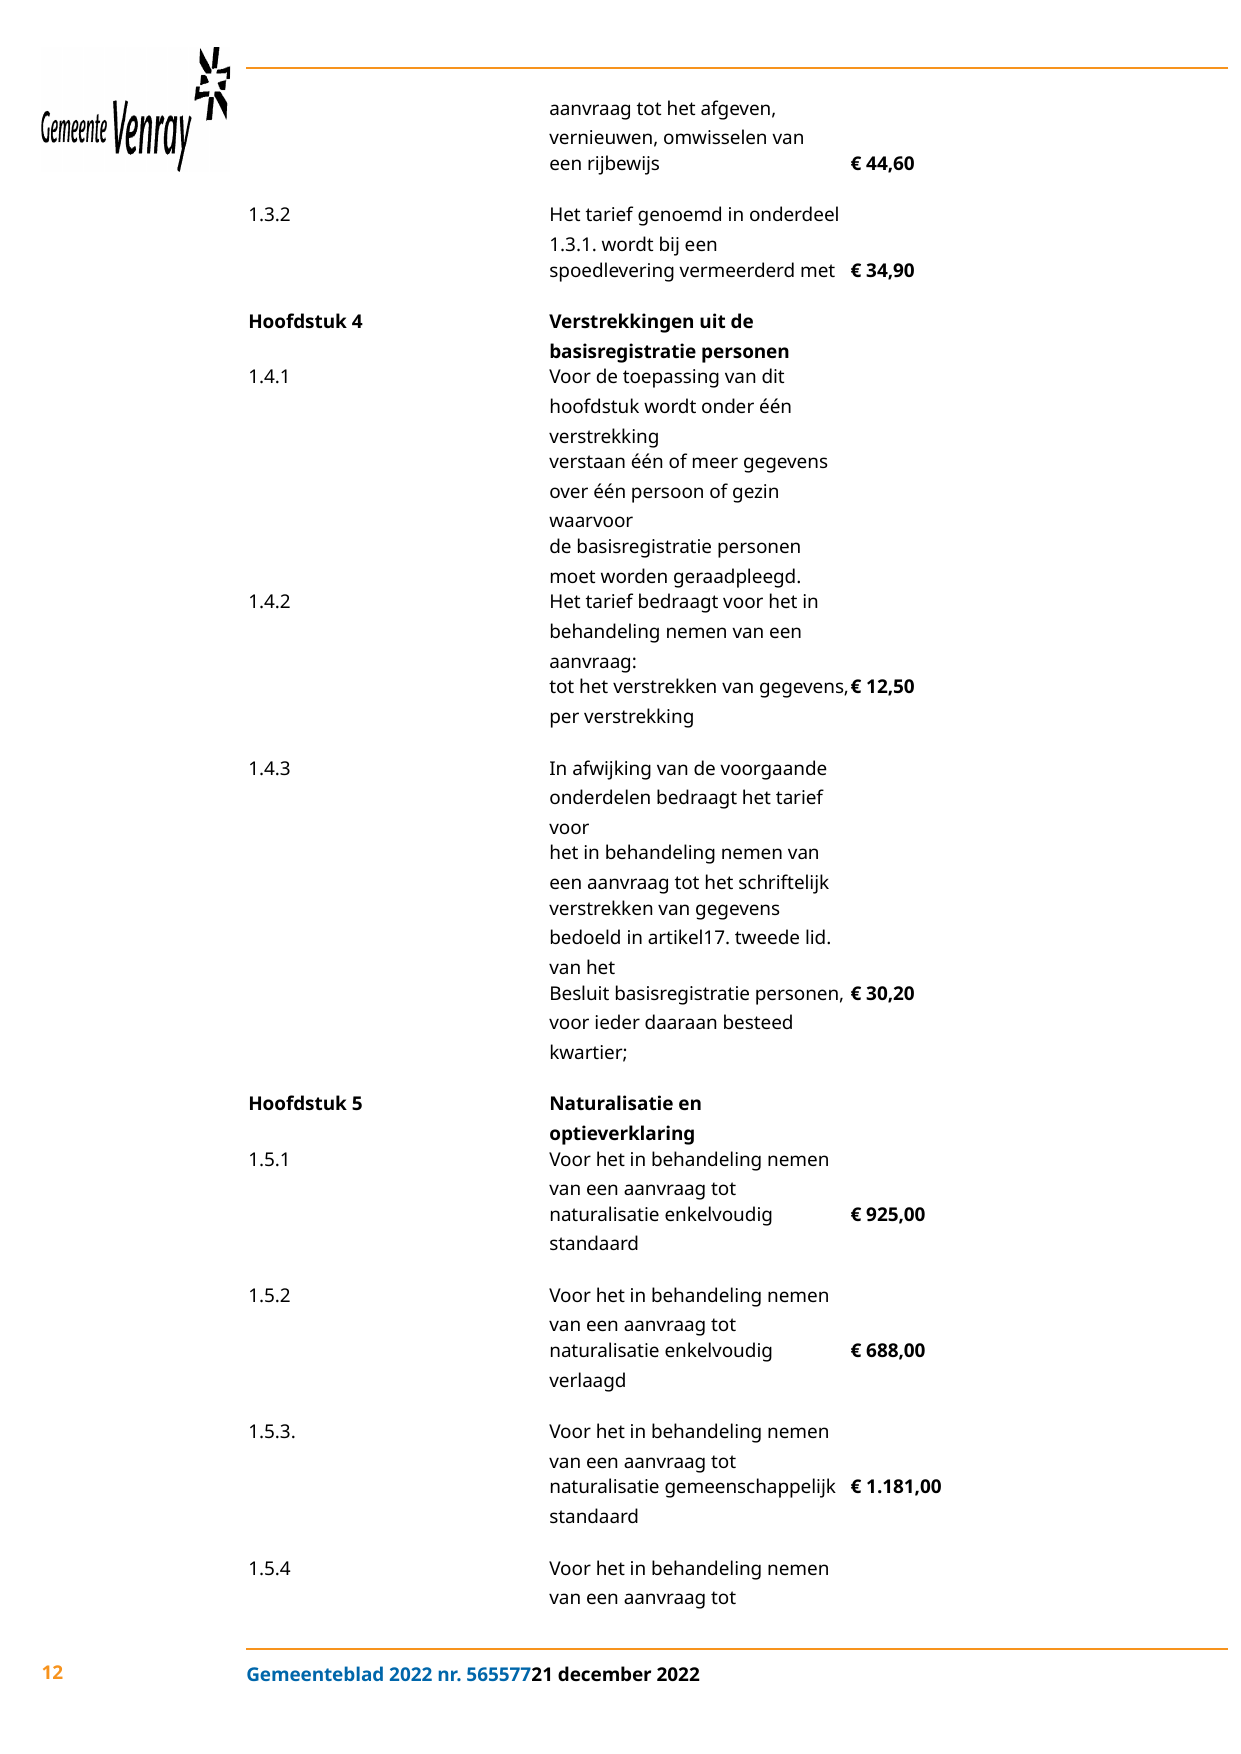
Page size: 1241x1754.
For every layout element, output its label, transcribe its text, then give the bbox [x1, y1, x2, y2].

table_cell Hoofdstuk 5 [248, 1090, 549, 1146]
table_cell [248, 449, 549, 533]
table_cell [850, 1419, 1152, 1474]
table_cell Voor het in behandeling nemen van een aanvraag tot [549, 1282, 850, 1337]
table_cell [549, 729, 850, 755]
table_cell 1.4.1 [248, 364, 549, 448]
table_cell [549, 1065, 850, 1090]
table_cell [248, 1065, 549, 1090]
table_cell 1.4.3 [248, 755, 549, 839]
table_cell € 44,60 [850, 150, 1152, 176]
table_cell [248, 1256, 549, 1282]
table_cell [248, 150, 549, 176]
table_cell Besluit basisregistratie personen, voor ieder daaraan besteed kwartier; [549, 980, 850, 1065]
table_cell Voor het in behandeling nemen van een aanvraag tot [549, 1555, 850, 1610]
table_cell [850, 534, 1152, 589]
table_cell [850, 364, 1152, 448]
table_cell [549, 283, 850, 308]
table_cell [248, 840, 549, 895]
table_cell de basisregistratie personen moet worden geraadpleegd. [549, 534, 850, 589]
table_cell [248, 1529, 549, 1555]
table_cell spoedlevering vermeerderd met [549, 257, 850, 283]
table_cell verstaan één of meer gegevens over één persoon of gezin waarvoor [549, 449, 850, 533]
table_cell tot het verstrekken van gegevens, per verstrekking [549, 674, 850, 729]
table_cell [248, 1393, 549, 1418]
table_cell [850, 1282, 1152, 1337]
table_cell € 34,90 [850, 257, 1152, 283]
table_cell Het tarief genoemd in onderdeel 1.3.1. wordt bij een [549, 202, 850, 257]
table_cell Voor het in behandeling nemen van een aanvraag tot [549, 1146, 850, 1201]
table_cell Het tarief bedraagt voor het in behandeling nemen van een aanvraag: [549, 589, 850, 674]
table_cell aanvraag tot het afgeven, vernieuwen, omwisselen van [549, 95, 850, 150]
table_cell 1.5.2 [248, 1282, 549, 1337]
table_cell [850, 755, 1152, 839]
table_cell [850, 1393, 1152, 1418]
table_cell Voor de toepassing van dit hoofdstuk wordt onder één verstrekking [549, 364, 850, 448]
table_cell een rijbewijs [549, 150, 850, 176]
table_cell naturalisatie enkelvoudig standaard [549, 1201, 850, 1256]
table_cell [850, 1256, 1152, 1282]
table_cell [248, 674, 549, 729]
table_cell [850, 308, 1152, 364]
picture [41, 47, 231, 172]
table_cell [850, 840, 1152, 895]
table_cell € 30,20 [850, 980, 1152, 1065]
table_cell [248, 1201, 549, 1256]
table_cell [850, 1555, 1152, 1610]
table_cell € 12,50 [850, 674, 1152, 729]
table_cell [248, 1474, 549, 1529]
table_cell [248, 95, 549, 150]
table_cell Naturalisatie en optieverklaring [549, 1090, 850, 1146]
table_cell [850, 449, 1152, 533]
table_cell [850, 95, 1152, 150]
table_cell [850, 283, 1152, 308]
table_cell [248, 980, 549, 1065]
table_cell [549, 1256, 850, 1282]
table_cell [248, 729, 549, 755]
table_cell Voor het in behandeling nemen van een aanvraag tot [549, 1419, 850, 1474]
table_cell 1.4.2 [248, 589, 549, 674]
table_cell [549, 1393, 850, 1418]
table_cell 1.5.1 [248, 1146, 549, 1201]
table_cell [248, 283, 549, 308]
table_cell € 688,00 [850, 1338, 1152, 1393]
table_cell [850, 1146, 1152, 1201]
table_cell naturalisatie enkelvoudig verlaagd [549, 1338, 850, 1393]
table_cell [248, 1338, 549, 1393]
table_cell [248, 534, 549, 589]
table_cell [850, 1065, 1152, 1090]
table_cell [248, 176, 549, 202]
table_cell [850, 729, 1152, 755]
table_cell [850, 1529, 1152, 1555]
table_cell [850, 895, 1152, 980]
table_cell 1.3.2 [248, 202, 549, 257]
table_cell Hoofdstuk 4 [248, 308, 549, 364]
table_cell [850, 589, 1152, 674]
table_cell [549, 1529, 850, 1555]
table_cell [549, 176, 850, 202]
table_cell Verstrekkingen uit de basisregistratie personen [549, 308, 850, 364]
table_cell naturalisatie gemeenschappelijk standaard [549, 1474, 850, 1529]
table_cell [248, 895, 549, 980]
table_cell In afwijking van de voorgaande onderdelen bedraagt het tarief voor [549, 755, 850, 839]
table_cell verstrekken van gegevens bedoeld in artikel17. tweede lid. van het [549, 895, 850, 980]
table_cell het in behandeling nemen van een aanvraag tot het schriftelijk [549, 840, 850, 895]
table_cell € 925,00 [850, 1201, 1152, 1256]
table_cell [850, 1090, 1152, 1146]
table_cell [850, 176, 1152, 202]
table_cell [248, 257, 549, 283]
table_cell 1.5.4 [248, 1555, 549, 1610]
table_cell 1.5.3. [248, 1419, 549, 1474]
table_cell [850, 202, 1152, 257]
table_cell € 1.181,00 [850, 1474, 1152, 1529]
